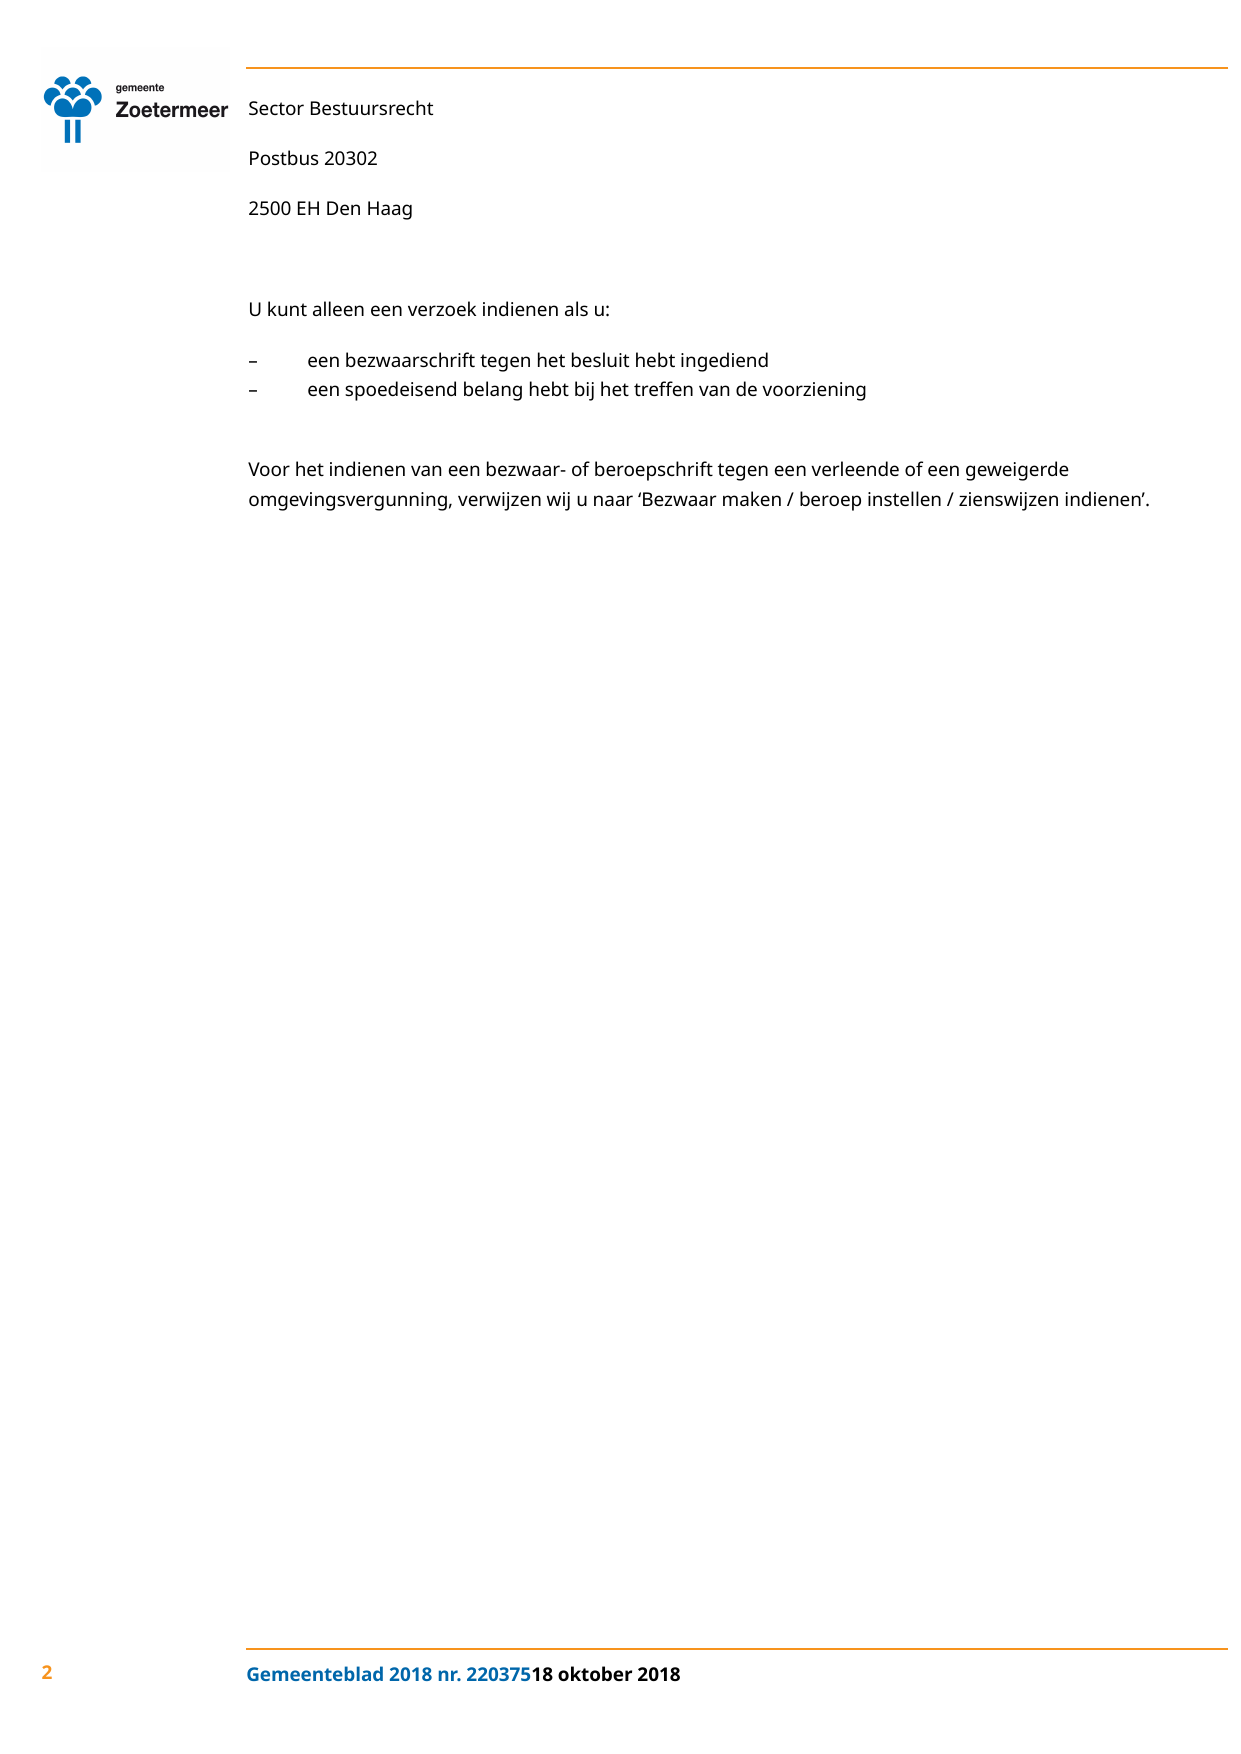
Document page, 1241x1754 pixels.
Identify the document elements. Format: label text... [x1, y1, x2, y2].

list een bezwaarschrift tegen het besluit hebt ingediend [248, 347, 1152, 373]
list een spoedeisend belang hebt bij het treffen van de voorziening [248, 376, 1152, 402]
text Sector Bestuursrecht [248, 95, 1152, 121]
text 2500 EH Den Haag [248, 196, 1152, 221]
text Postbus 20302 [248, 145, 1152, 171]
picture [41, 47, 231, 172]
text U kunt alleen een verzoek indienen als u: [248, 296, 1152, 322]
text Voor het indienen van een bezwaar- of beroepschrift tegen een verleende of een geweigerde omgevingsvergunning, verwijzen wij u naar ‘Bezwaar maken / beroep instellen / zienswijzen indienen’. [248, 456, 1152, 512]
